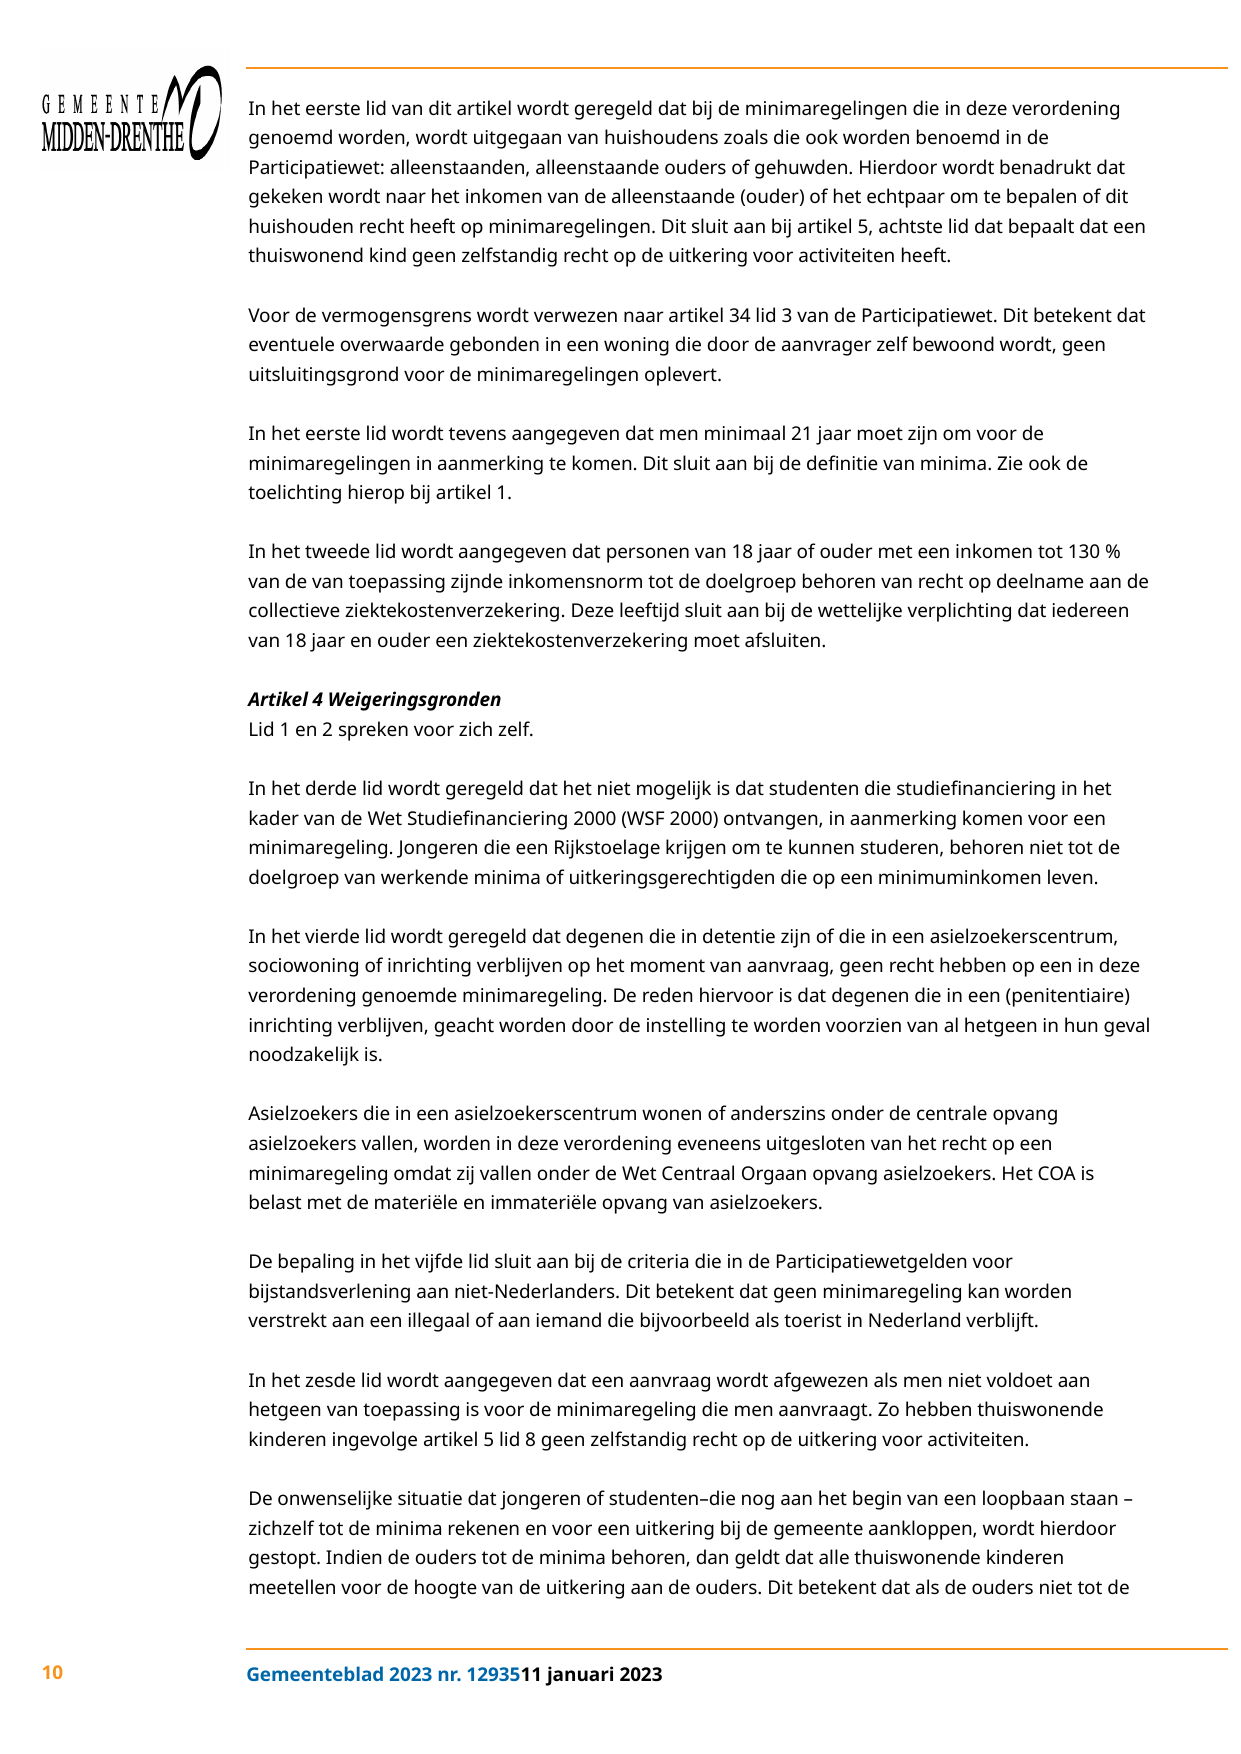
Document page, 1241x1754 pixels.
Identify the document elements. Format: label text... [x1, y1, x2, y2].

text Artikel 4 Weigeringsgronden [248, 686, 1152, 712]
text Asielzoekers die in een asielzoekerscentrum wonen of anderszins onder de centrale opvang asielzoekers vallen, worden in deze verordening eveneens uitgesloten van het recht op een minimaregeling omdat zij vallen onder de Wet Centraal Orgaan opvang asielzoekers. Het COA is belast met de materiële en immateriële opvang van asielzoekers. [248, 1101, 1152, 1215]
text De bepaling in het vijfde lid sluit aan bij de criteria die in de Participatiewetgelden voor bijstandsverlening aan niet-Nederlanders. Dit betekent dat geen minimaregeling kan worden verstrekt aan een illegaal of aan iemand die bijvoorbeeld als toerist in Nederland verblijft. [248, 1248, 1152, 1333]
text In het eerste lid wordt tevens aangegeven dat men minimaal 21 jaar moet zijn om voor de minimaregelingen in aanmerking te komen. Dit sluit aan bij de definitie van minima. Zie ook de toelichting hierop bij artikel 1. [248, 420, 1152, 505]
text Voor de vermogensgrens wordt verwezen naar artikel 34 lid 3 van de Participatiewet. Dit betekent dat eventuele overwaarde gebonden in een woning die door de aanvrager zelf bewoond wordt, geen uitsluitingsgrond voor de minimaregelingen oplevert. [248, 302, 1152, 387]
text Lid 1 en 2 spreken voor zich zelf. [248, 716, 1152, 742]
text In het vierde lid wordt geregeld dat degenen die in detentie zijn of die in een asielzoekerscentrum, sociowoning of inrichting verblijven op het moment van aanvraag, geen recht hebben op een in deze verordening genoemde minimaregeling. De reden hiervoor is dat degenen die in een (penitentiaire) inrichting verblijven, geacht worden door de instelling te worden voorzien van al hetgeen in hun geval noodzakelijk is. [248, 923, 1152, 1067]
picture [41, 47, 231, 172]
text In het derde lid wordt geregeld dat het niet mogelijk is dat studenten die studiefinanciering in het kader van de Wet Studiefinanciering 2000 (WSF 2000) ontvangen, in aanmerking komen voor een minimaregeling. Jongeren die een Rijkstoelage krijgen om te kunnen studeren, behoren niet tot de doelgroep van werkende minima of uitkeringsgerechtigden die op een minimuminkomen leven. [248, 775, 1152, 890]
text In het eerste lid van dit artikel wordt geregeld dat bij de minimaregelingen die in deze verordening genoemd worden, wordt uitgegaan van huishoudens zoals die ook worden benoemd in de Participatiewet: alleenstaanden, alleenstaande ouders of gehuwden. Hierdoor wordt benadrukt dat gekeken wordt naar het inkomen van de alleenstaande (ouder) of het echtpaar om te bepalen of dit huishouden recht heeft op minimaregelingen. Dit sluit aan bij artikel 5, achtste lid dat bepaalt dat een thuiswonend kind geen zelfstandig recht op de uitkering voor activiteiten heeft. [248, 95, 1152, 268]
text De onwenselijke situatie dat jongeren of studenten–die nog aan het begin van een loopbaan staan – zichzelf tot de minima rekenen en voor een uitkering bij de gemeente aankloppen, wordt hierdoor gestopt. Indien de ouders tot de minima behoren, dan geldt dat alle thuiswonende kinderen meetellen voor de hoogte van de uitkering aan de ouders. Dit betekent dat als de ouders niet tot de [248, 1485, 1152, 1600]
text In het zesde lid wordt aangegeven dat een aanvraag wordt afgewezen als men niet voldoet aan hetgeen van toepassing is voor de minimaregeling die men aanvraagt. Zo hebben thuiswonende kinderen ingevolge artikel 5 lid 8 geen zelfstandig recht op de uitkering voor activiteiten. [248, 1367, 1152, 1452]
text In het tweede lid wordt aangegeven dat personen van 18 jaar of ouder met een inkomen tot 130 % van de van toepassing zijnde inkomensnorm tot de doelgroep behoren van recht op deelname aan de collectieve ziektekostenverzekering. Deze leeftijd sluit aan bij de wettelijke verplichting dat iedereen van 18 jaar en ouder een ziektekostenverzekering moet afsluiten. [248, 538, 1152, 653]
